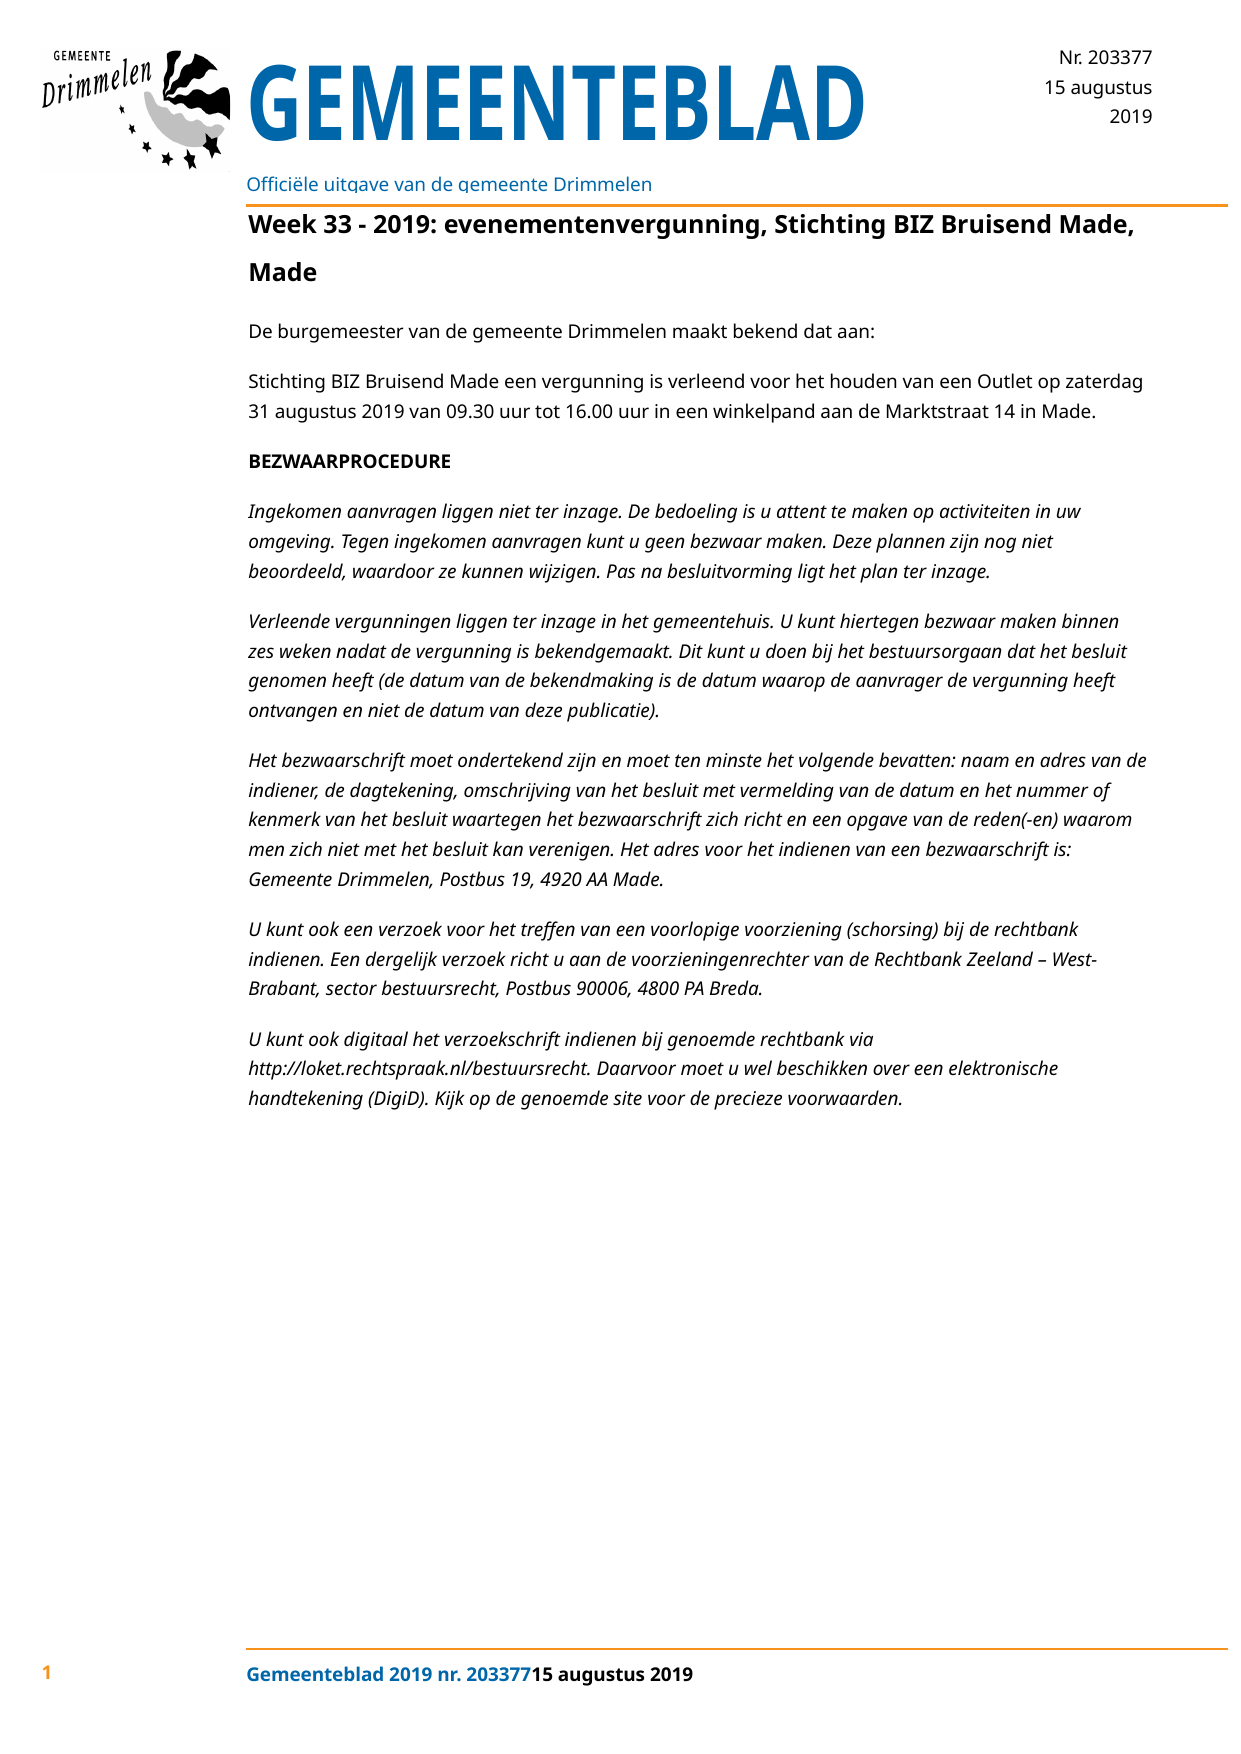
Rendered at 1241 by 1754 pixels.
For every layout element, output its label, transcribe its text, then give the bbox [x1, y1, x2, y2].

text Ingekomen aanvragen liggen niet ter inzage. De bedoeling is u attent te maken op activiteiten in uw omgeving. Tegen ingekomen aanvragen kunt u geen bezwaar maken. Deze plannen zijn nog niet beoordeeld, waardoor ze kunnen wijzigen. Pas na besluitvorming ligt het plan ter inzage. [248, 499, 1152, 584]
text BEZWAARPROCEDURE [248, 448, 1152, 474]
picture [41, 47, 231, 172]
text Stichting BIZ Bruisend Made een vergunning is verleend voor het houden van een Outlet op zaterdag 31 augustus 2019 van 09.30 uur tot 16.00 uur in een winkelpand aan de Marktstraat 14 in Made. [248, 368, 1152, 424]
text U kunt ook digitaal het verzoekschrift indienen bij genoemde rechtbank via http://loket.rechtspraak.nl/bestuursrecht. Daarvoor moet u wel beschikken over een elektronische handtekening (DigiD). Kijk op de genoemde site voor de precieze voorwaarden. [248, 1026, 1152, 1111]
text Week 33 - 2019: evenementenvergunning, Stichting BIZ Bruisend Made, Made [248, 207, 1152, 288]
text U kunt ook een verzoek voor het treffen van een voorlopige voorziening (schorsing) bij de rechtbank indienen. Een dergelijk verzoek richt u aan de voorzieningenrechter van de Rechtbank Zeeland – West-Brabant, sector bestuursrecht, Postbus 90006, 4800 PA Breda. [248, 916, 1152, 1001]
text Het bezwaarschrift moet ondertekend zijn en moet ten minste het volgende bevatten: naam en adres van de indiener, de dagtekening, omschrijving van het besluit met vermelding van de datum en het nummer of kenmerk van het besluit waartegen het bezwaarschrift zich richt en een opgave van de reden(-en) waarom men zich niet met het besluit kan verenigen. Het adres voor het indienen van een bezwaarschrift is: Gemeente Drimmelen, Postbus 19, 4920 AA Made. [248, 747, 1152, 892]
text Verleende vergunningen liggen ter inzage in het gemeentehuis. U kunt hiertegen bezwaar maken binnen zes weken nadat de vergunning is bekendgemaakt. Dit kunt u doen bij het bestuursorgaan dat het besluit genomen heeft (de datum van de bekendmaking is de datum waarop de aanvrager de vergunning heeft ontvangen en niet de datum van deze publicatie). [248, 608, 1152, 723]
text De burgemeester van de gemeente Drimmelen maakt bekend dat aan: [248, 318, 1152, 344]
